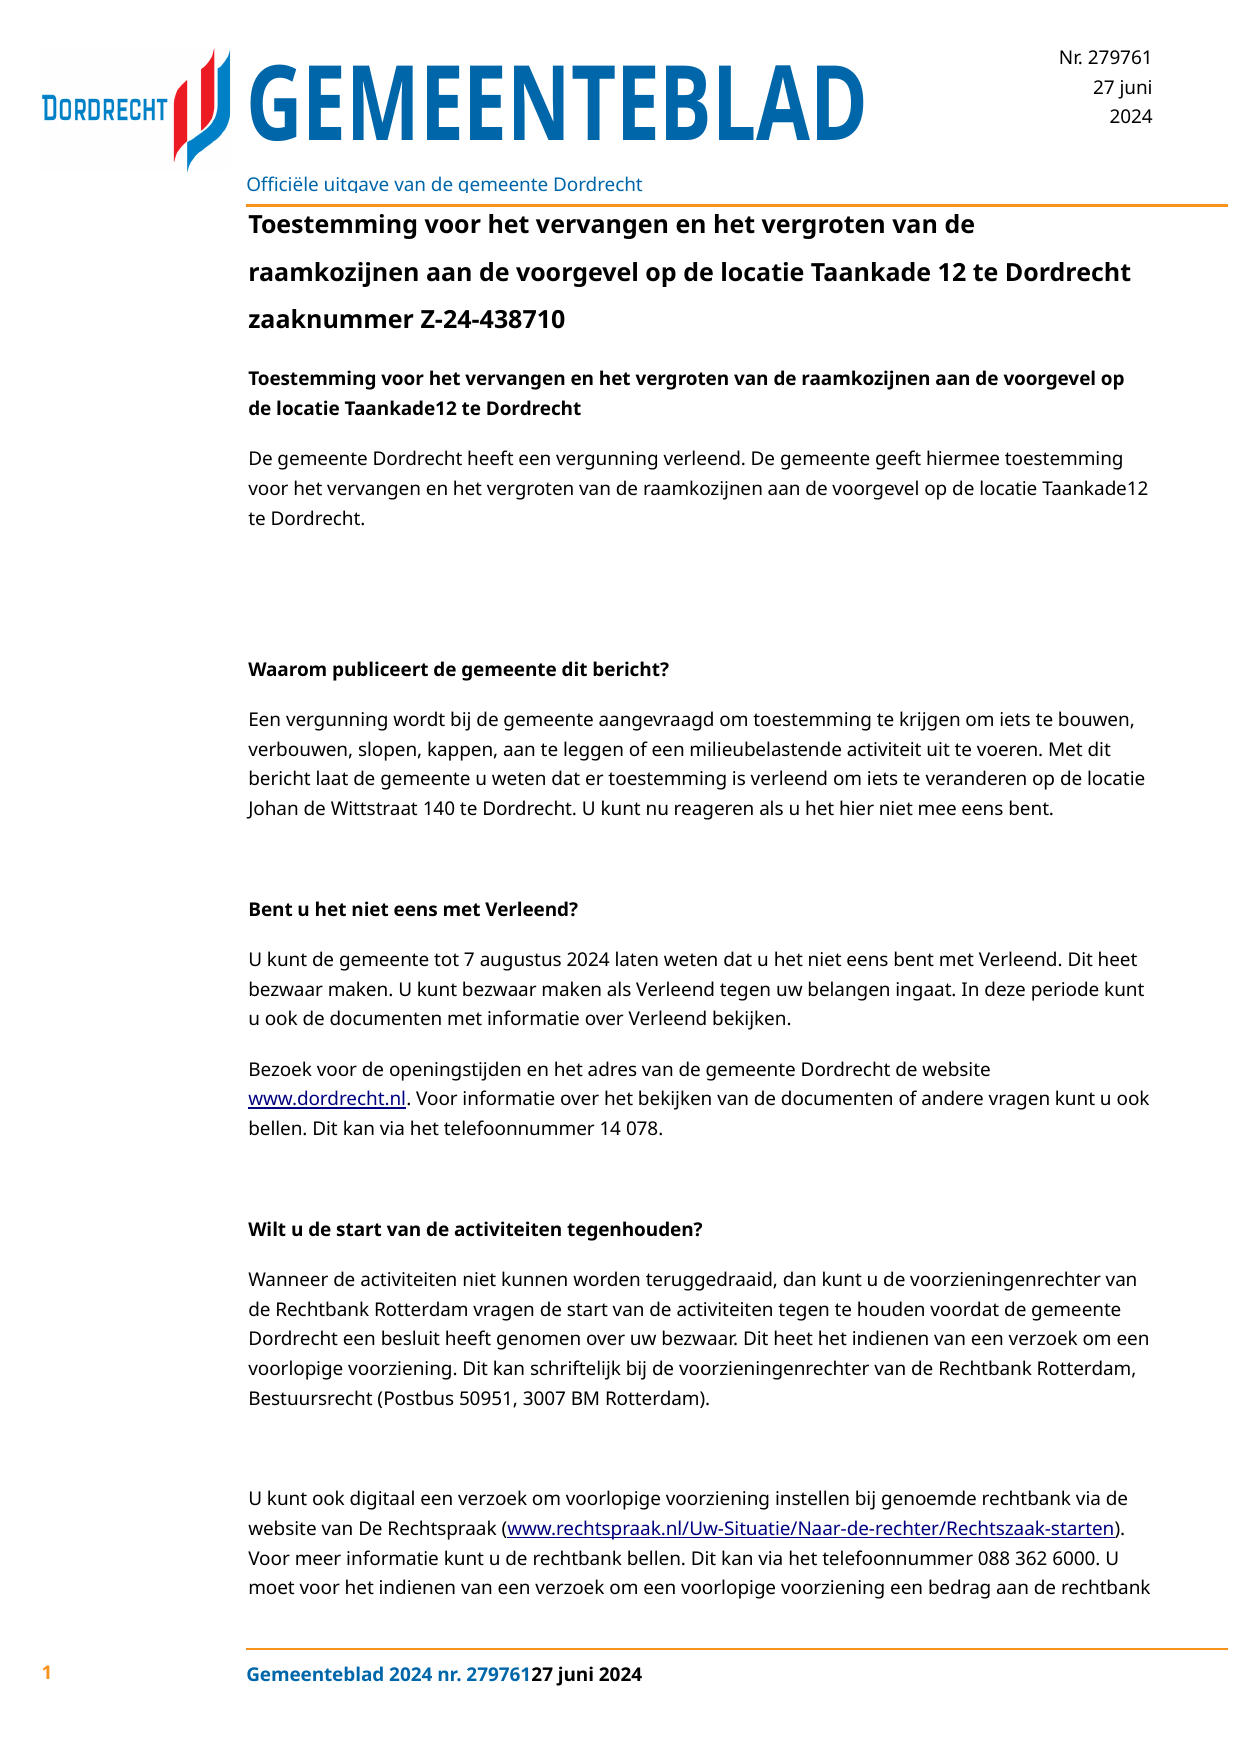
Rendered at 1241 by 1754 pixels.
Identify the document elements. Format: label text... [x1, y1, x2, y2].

text Waarom publiceert de gemeente dit bericht? [248, 656, 1152, 682]
text Toestemming voor het vervangen en het vergroten van de raamkozijnen aan de voorgevel op de locatie Taankade 12 te Dordrecht zaaknummer Z-24-438710 [248, 207, 1152, 336]
text Toestemming voor het vervangen en het vergroten van de raamkozijnen aan de voorgevel op de locatie Taankade12 te Dordrecht [248, 366, 1152, 421]
picture [41, 47, 231, 172]
text Wanneer de activiteiten niet kunnen worden teruggedraaid, dan kunt u de voorzieningenrechter van de Rechtbank Rotterdam vragen de start van de activiteiten tegen te houden voordat de gemeente Dordrecht een besluit heeft genomen over uw bezwaar. Dit heet het indienen van een verzoek om een voorlopige voorziening. Dit kan schriftelijk bij de voorzieningenrechter van de Rechtbank Rotterdam, Bestuursrecht (Postbus 50951, 3007 BM Rotterdam). [248, 1266, 1152, 1410]
text Bezoek voor de openingstijden en het adres van de gemeente Dordrecht de website www.dordrecht.nl. Voor informatie over het bekijken van de documenten of andere vragen kunt u ook bellen. Dit kan via het telefoonnummer 14 078. [248, 1056, 1152, 1141]
text De gemeente Dordrecht heeft een vergunning verleend. De gemeente geeft hiermee toestemming voor het vervangen en het vergroten van de raamkozijnen aan de voorgevel op de locatie Taankade12 te Dordrecht. [248, 446, 1152, 530]
text U kunt ook digitaal een verzoek om voorlopige voorziening instellen bij genoemde rechtbank via de website van De Rechtspraak (www.rechtspraak.nl/Uw-Situatie/Naar-de-rechter/Rechtszaak-starten). Voor meer informatie kunt u de rechtbank bellen. Dit kan via het telefoonnummer 088 362 6000. U moet voor het indienen van een verzoek om een voorlopige voorziening een bedrag aan de rechtbank [248, 1486, 1152, 1600]
text U kunt de gemeente tot 7 augustus 2024 laten weten dat u het niet eens bent met Verleend. Dit heet bezwaar maken. U kunt bezwaar maken als Verleend tegen uw belangen ingaat. In deze periode kunt u ook de documenten met informatie over Verleend bekijken. [248, 946, 1152, 1031]
text Bent u het niet eens met Verleend? [248, 896, 1152, 922]
text Een vergunning wordt bij de gemeente aangevraagd om toestemming te krijgen om iets te bouwen, verbouwen, slopen, kappen, aan te leggen of een milieubelastende activiteit uit te voeren. Met dit bericht laat de gemeente u weten dat er toestemming is verleend om iets te veranderen op de locatie Johan de Wittstraat 140 te Dordrecht. U kunt nu reageren als u het hier niet mee eens bent. [248, 706, 1152, 821]
text Wilt u de start van de activiteiten tegenhouden? [248, 1216, 1152, 1242]
